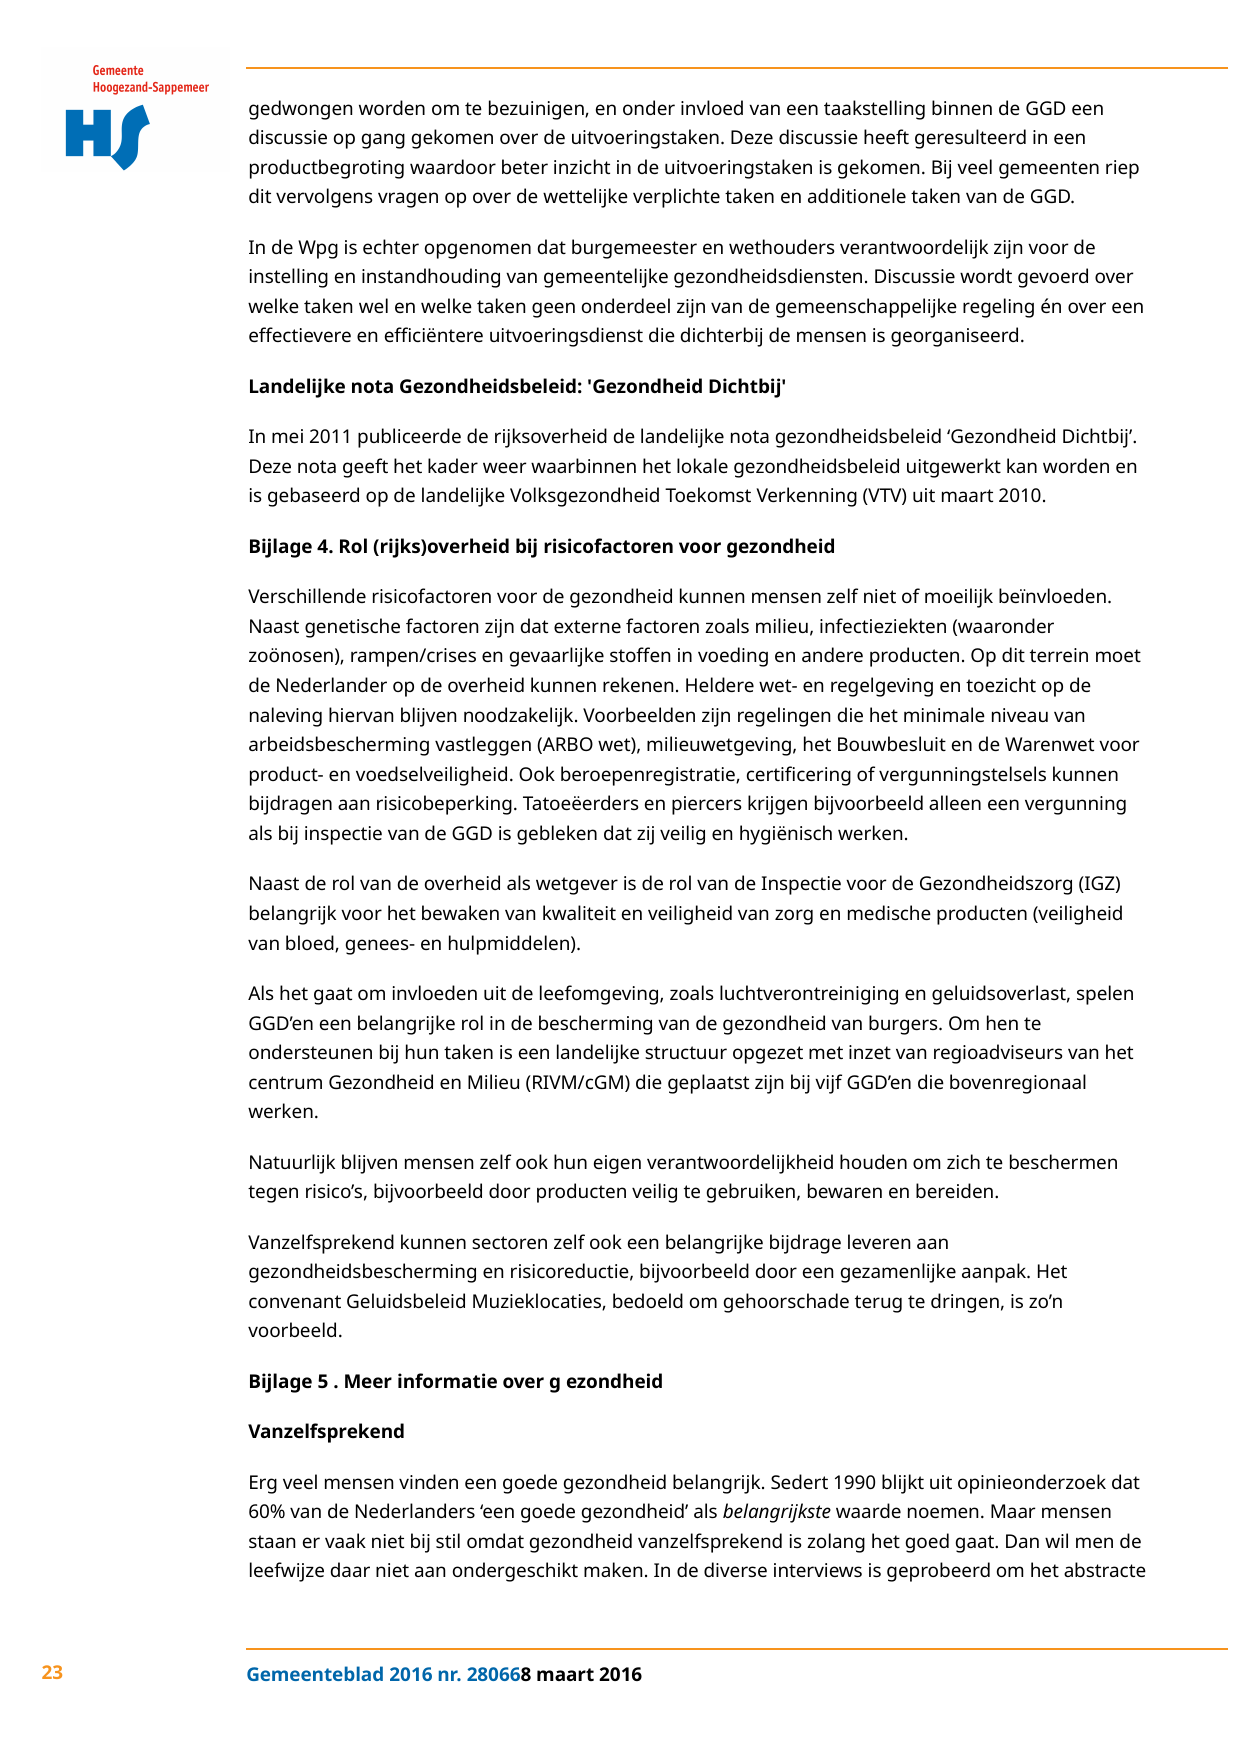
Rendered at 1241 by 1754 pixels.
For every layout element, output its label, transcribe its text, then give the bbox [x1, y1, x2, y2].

text In mei 2011 publiceerde de rijksoverheid de landelijke nota gezondheidsbeleid ‘Gezondheid Dichtbij’. Deze nota geeft het kader weer waarbinnen het lokale gezondheidsbeleid uitgewerkt kan worden en is gebaseerd op de landelijke Volksgezondheid Toekomst Verkenning (VTV) uit maart 2010. [248, 423, 1152, 508]
text Natuurlijk blijven mensen zelf ook hun eigen verantwoordelijkheid houden om zich te beschermen tegen risico’s, bijvoorbeeld door producten veilig te gebruiken, bewaren en bereiden. [248, 1149, 1152, 1204]
text Vanzelfsprekend kunnen sectoren zelf ook een belangrijke bijdrage leveren aan gezondheidsbescherming en risicoreductie, bijvoorbeeld door een gezamenlijke aanpak. Het convenant Geluidsbeleid Muzieklocaties, bedoeld om gehoorschade terug te dringen, is zo’n voorbeeld. [248, 1229, 1152, 1343]
text Als het gaat om invloeden uit de leefomgeving, zoals luchtverontreiniging en geluidsoverlast, spelen GGD’en een belangrijke rol in de bescherming van de gezondheid van burgers. Om hen te ondersteunen bij hun taken is een landelijke structuur opgezet met inzet van regioadviseurs van het centrum Gezondheid en Milieu (RIVM/cGM) die geplaatst zijn bij vijf GGD’en die bovenregionaal werken. [248, 980, 1152, 1124]
text Erg veel mensen vinden een goede gezondheid belangrijk. Sedert 1990 blijkt uit opinieonderzoek dat 60% van de Nederlanders ‘een goede gezondheid’ als belangrijkste waarde noemen. Maar mensen staan er vaak niet bij stil omdat gezondheid vanzelfsprekend is zolang het goed gaat. Dan wil men de leefwijze daar niet aan ondergeschikt maken. In de diverse interviews is geprobeerd om het abstracte [248, 1469, 1152, 1583]
picture [41, 47, 231, 172]
text Vanzelfsprekend [248, 1418, 1152, 1444]
text Bijlage 4. Rol (rijks)overheid bij risicofactoren voor gezondheid [248, 533, 1152, 559]
text Bijlage 5 . Meer informatie over g ezondheid [248, 1368, 1152, 1394]
text Naast de rol van de overheid als wetgever is de rol van de Inspectie voor de Gezondheidszorg (IGZ) belangrijk voor het bewaken van kwaliteit en veiligheid van zorg en medische producten (veiligheid van bloed, genees- en hulpmiddelen). [248, 871, 1152, 956]
text Landelijke nota Gezondheidsbeleid: 'Gezondheid Dichtbij' [248, 373, 1152, 399]
text Verschillende risicofactoren voor de gezondheid kunnen mensen zelf niet of moeilijk beïnvloeden. Naast genetische factoren zijn dat externe factoren zoals milieu, infectieziekten (waaronder zoönosen), rampen/crises en gevaarlijke stoffen in voeding en andere producten. Op dit terrein moet de Nederlander op de overheid kunnen rekenen. Heldere wet- en regelgeving en toezicht op de naleving hiervan blijven noodzakelijk. Voorbeelden zijn regelingen die het minimale niveau van arbeidsbescherming vastleggen (ARBO wet), milieuwetgeving, het Bouwbesluit en de Warenwet voor product- en voedselveiligheid. Ook beroepenregistratie, certificering of vergunningstelsels kunnen bijdragen aan risicobeperking. Tatoeëerders en piercers krijgen bijvoorbeeld alleen een vergunning als bij inspectie van de GGD is gebleken dat zij veilig en hygiënisch werken. [248, 583, 1152, 846]
text In de Wpg is echter opgenomen dat burgemeester en wethouders verantwoordelijk zijn voor de instelling en instandhouding van gemeentelijke gezondheidsdiensten. Discussie wordt gevoerd over welke taken wel en welke taken geen onderdeel zijn van de gemeenschappelijke regeling én over een effectievere en efficiëntere uitvoeringsdienst die dichterbij de mensen is georganiseerd. [248, 234, 1152, 348]
text gedwongen worden om te bezuinigen, en onder invloed van een taakstelling binnen de GGD een discussie op gang gekomen over de uitvoeringstaken. Deze discussie heeft geresulteerd in een productbegroting waardoor beter inzicht in de uitvoeringstaken is gekomen. Bij veel gemeenten riep dit vervolgens vragen op over de wettelijke verplichte taken en additionele taken van de GGD. [248, 95, 1152, 209]
